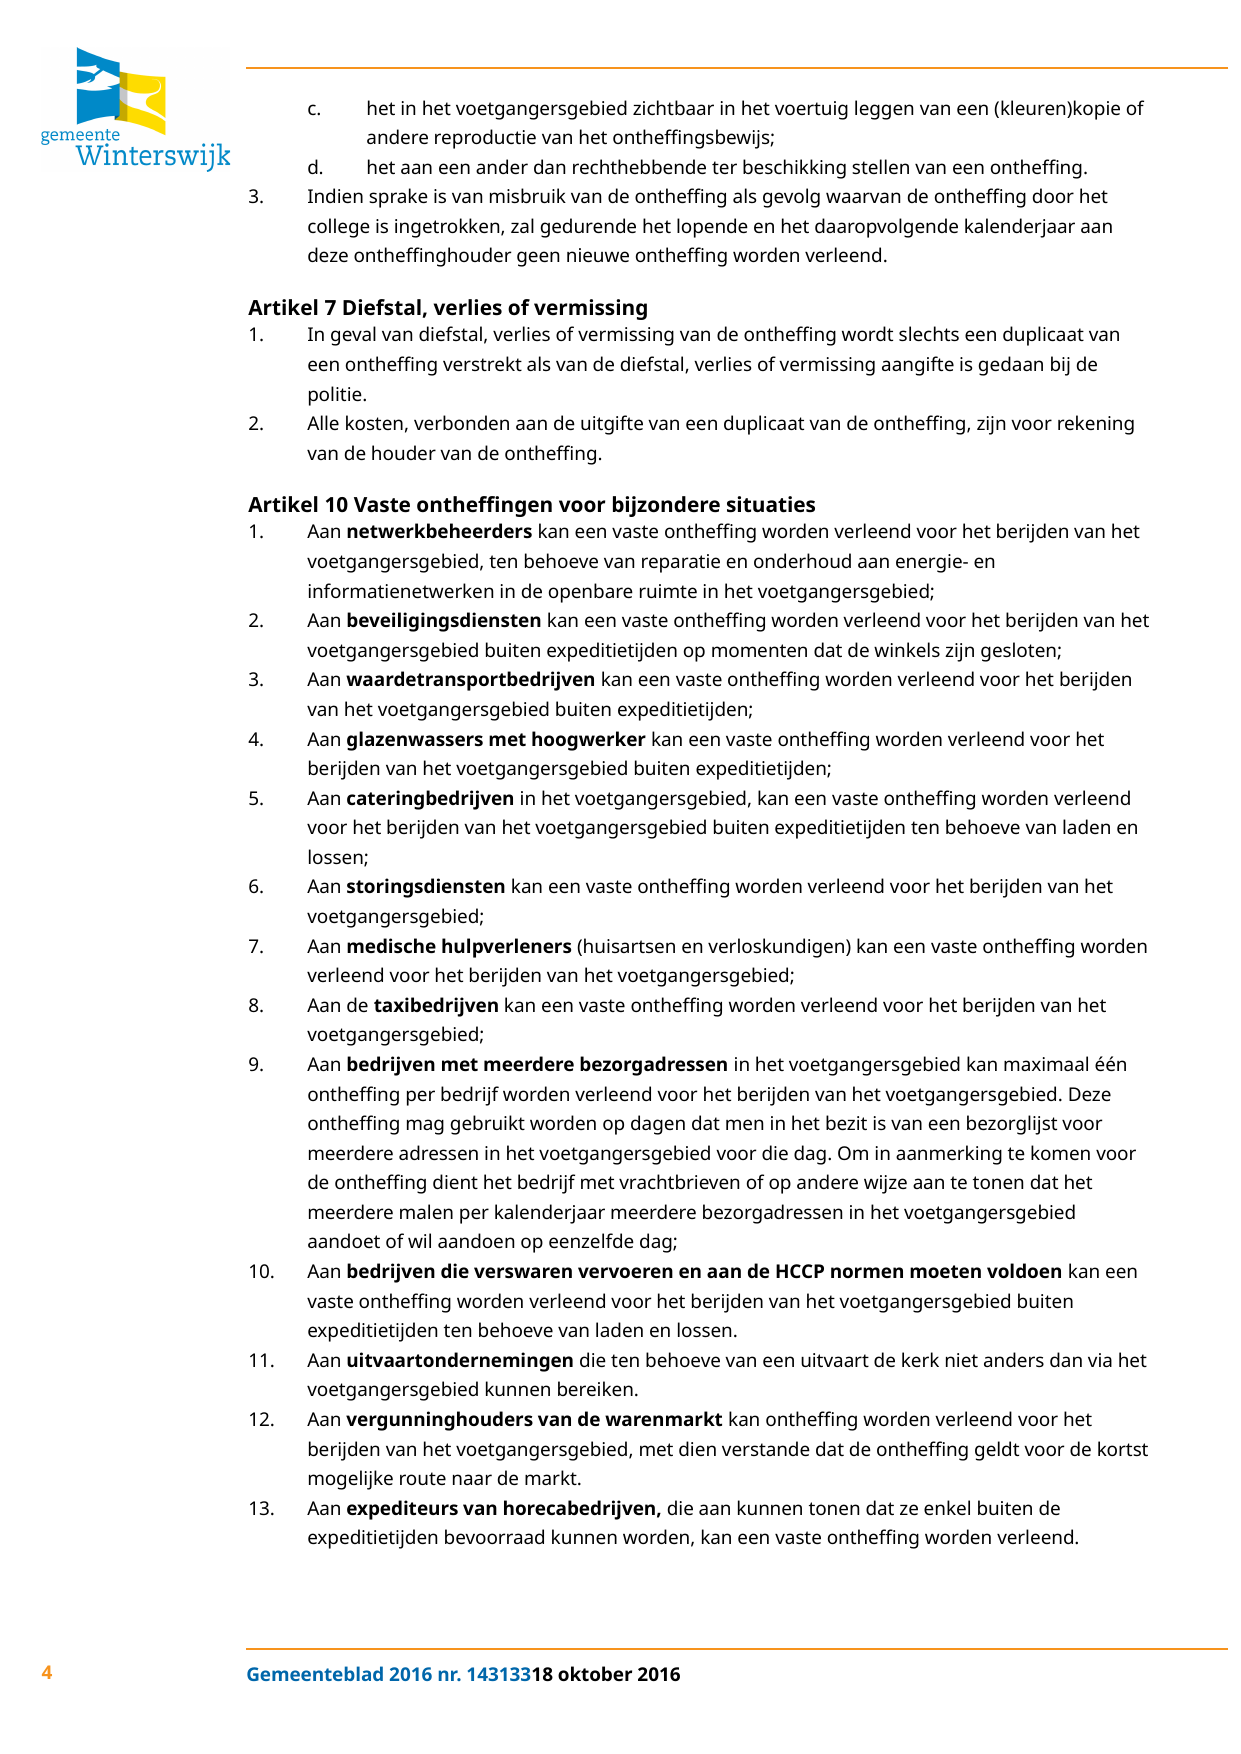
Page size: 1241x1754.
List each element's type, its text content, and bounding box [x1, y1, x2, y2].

list Aan glazenwassers met hoogwerker kan een vaste ontheffing worden verleend voor het berijden van het voetgangersgebied buiten expeditietijden; [248, 726, 1152, 781]
list Aan storingsdiensten kan een vaste ontheffing worden verleend voor het berijden van het voetgangersgebied; [248, 874, 1152, 929]
list Aan uitvaartondernemingen die ten behoeve van een uitvaart de kerk niet anders dan via het voetgangersgebied kunnen bereiken. [248, 1347, 1152, 1402]
list het in het voetgangersgebied zichtbaar in het voertuig leggen van een (kleuren)kopie of andere reproductie van het ontheffingsbewijs; [307, 95, 1152, 150]
list Aan medische hulpverleners (huisartsen en verloskundigen) kan een vaste ontheffing worden verleend voor het berijden van het voetgangersgebied; [248, 933, 1152, 988]
list Aan bedrijven met meerdere bezorgadressen in het voetgangersgebied kan maximaal één ontheffing per bedrijf worden verleend voor het berijden van het voetgangersgebied. Deze ontheffing mag gebruikt worden op dagen dat men in het bezit is van een bezorglijst voor meerdere adressen in het voetgangersgebied voor die dag. Om in aanmerking te komen voor de ontheffing dient het bedrijf met vrachtbrieven of op andere wijze aan te tonen dat het meerdere malen per kalenderjaar meerdere bezorgadressen in het voetgangersgebied aandoet of wil aandoen op eenzelfde dag; [248, 1051, 1152, 1254]
text Artikel 7 Diefstal, verlies of vermissing [248, 293, 1152, 322]
list Aan bedrijven die verswaren vervoeren en aan de HCCP normen moeten voldoen kan een vaste ontheffing worden verleend voor het berijden van het voetgangersgebied buiten expeditietijden ten behoeve van laden en lossen. [248, 1258, 1152, 1343]
list Aan cateringbedrijven in het voetgangersgebied, kan een vaste ontheffing worden verleend voor het berijden van het voetgangersgebied buiten expeditietijden ten behoeve van laden en lossen; [248, 785, 1152, 870]
list het aan een ander dan rechthebbende ter beschikking stellen van een ontheffing. [307, 154, 1152, 180]
list In geval van diefstal, verlies of vermissing van de ontheffing wordt slechts een duplicaat van een ontheffing verstrekt als van de diefstal, verlies of vermissing aangifte is gedaan bij de politie. [248, 322, 1152, 406]
list Aan de taxibedrijven kan een vaste ontheffing worden verleend voor het berijden van het voetgangersgebied; [248, 992, 1152, 1047]
text Artikel 10 Vaste ontheffingen voor bijzondere situaties [248, 490, 1152, 519]
list Aan expediteurs van horecabedrijven, die aan kunnen tonen dat ze enkel buiten de expeditietijden bevoorraad kunnen worden, kan een vaste ontheffing worden verleend. [248, 1495, 1152, 1550]
list Aan beveiligingsdiensten kan een vaste ontheffing worden verleend voor het berijden van het voetgangersgebied buiten expeditietijden op momenten dat de winkels zijn gesloten; [248, 607, 1152, 663]
list Aan netwerkbeheerders kan een vaste ontheffing worden verleend voor het berijden van het voetgangersgebied, ten behoeve van reparatie en onderhoud aan energie- en informatienetwerken in de openbare ruimte in het voetgangersgebied; [248, 519, 1152, 604]
list Aan waardetransportbedrijven kan een vaste ontheffing worden verleend voor het berijden van het voetgangersgebied buiten expeditietijden; [248, 667, 1152, 722]
picture [225, 153, 231, 162]
picture [41, 47, 231, 172]
list Alle kosten, verbonden aan de uitgifte van een duplicaat van de ontheffing, zijn voor rekening van de houder van de ontheffing. [248, 410, 1152, 466]
list Aan vergunninghouders van de warenmarkt kan ontheffing worden verleend voor het berijden van het voetgangersgebied, met dien verstande dat de ontheffing geldt voor de kortst mogelijke route naar de markt. [248, 1406, 1152, 1491]
list Indien sprake is van misbruik van de ontheffing als gevolg waarvan de ontheffing door het college is ingetrokken, zal gedurende het lopende en het daaropvolgende kalenderjaar aan deze ontheffinghouder geen nieuwe ontheffing worden verleend. [248, 183, 1152, 268]
